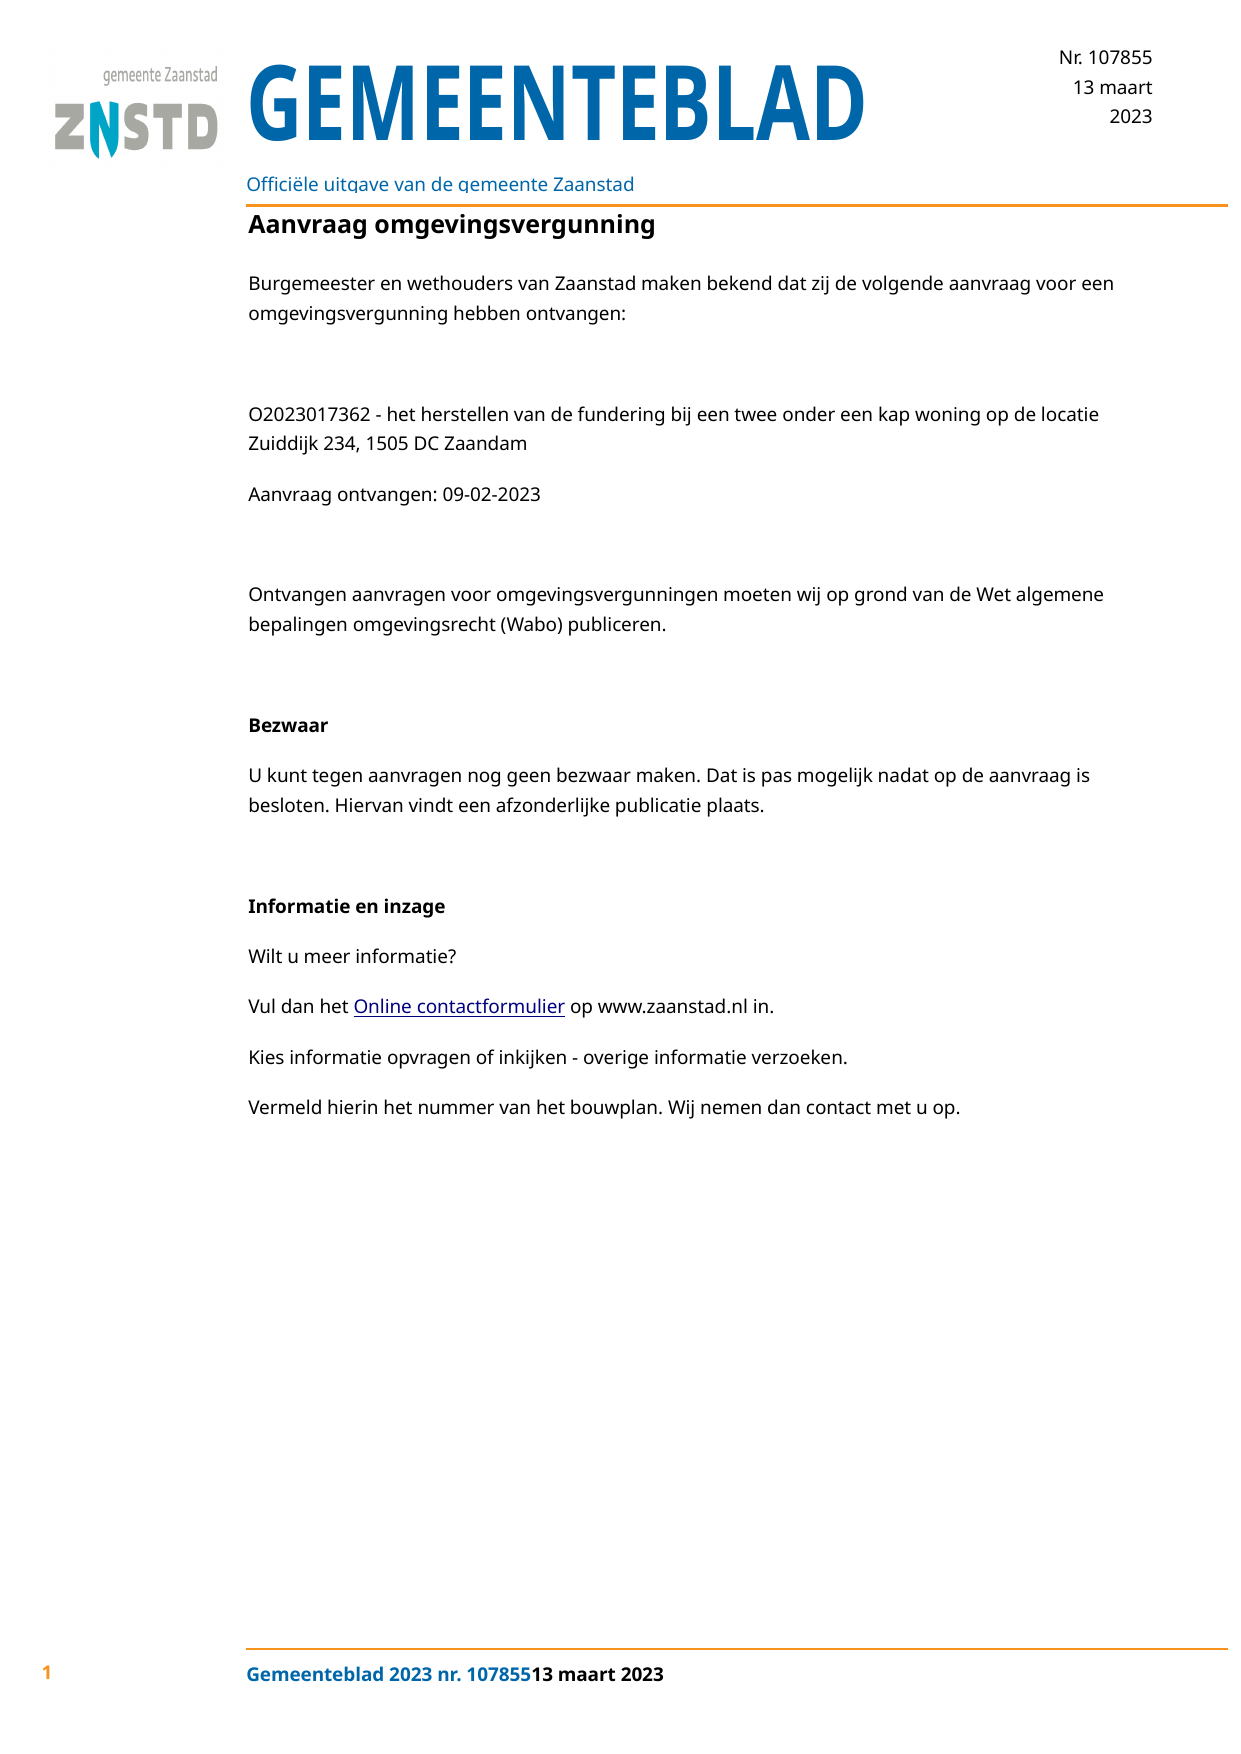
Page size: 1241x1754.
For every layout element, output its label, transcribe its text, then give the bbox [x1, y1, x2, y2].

text Aanvraag omgevingsvergunning [248, 207, 1152, 241]
text Vul dan het Online contactformulier op www.zaanstad.nl in. [248, 994, 1152, 1019]
text Informatie en inzage [248, 893, 1152, 918]
text Bezwaar [248, 712, 1152, 738]
text U kunt tegen aanvragen nog geen bezwaar maken. Dat is pas mogelijk nadat op de aanvraag is besloten. Hiervan vindt een afzonderlijke publicatie plaats. [248, 762, 1152, 818]
text O2023017362 - het herstellen van de fundering bij een twee onder een kap woning op de locatie Zuiddijk 234, 1505 DC Zaandam [248, 401, 1152, 456]
text Vermeld hierin het nummer van het bouwplan. Wij nemen dan contact met u op. [248, 1094, 1152, 1120]
text Ontvangen aanvragen voor omgevingsvergunningen moeten wij op grond van de Wet algemene bepalingen omgevingsrecht (Wabo) publiceren. [248, 582, 1152, 637]
text Burgemeester en wethouders van Zaanstad maken bekend dat zij de volgende aanvraag voor een omgevingsvergunning hebben ontvangen: [248, 270, 1152, 326]
text Kies informatie opvragen of inkijken - overige informatie verzoeken. [248, 1044, 1152, 1070]
text Wilt u meer informatie? [248, 943, 1152, 969]
picture [41, 47, 231, 172]
text Aanvraag ontvangen: 09-02-2023 [248, 481, 1152, 506]
